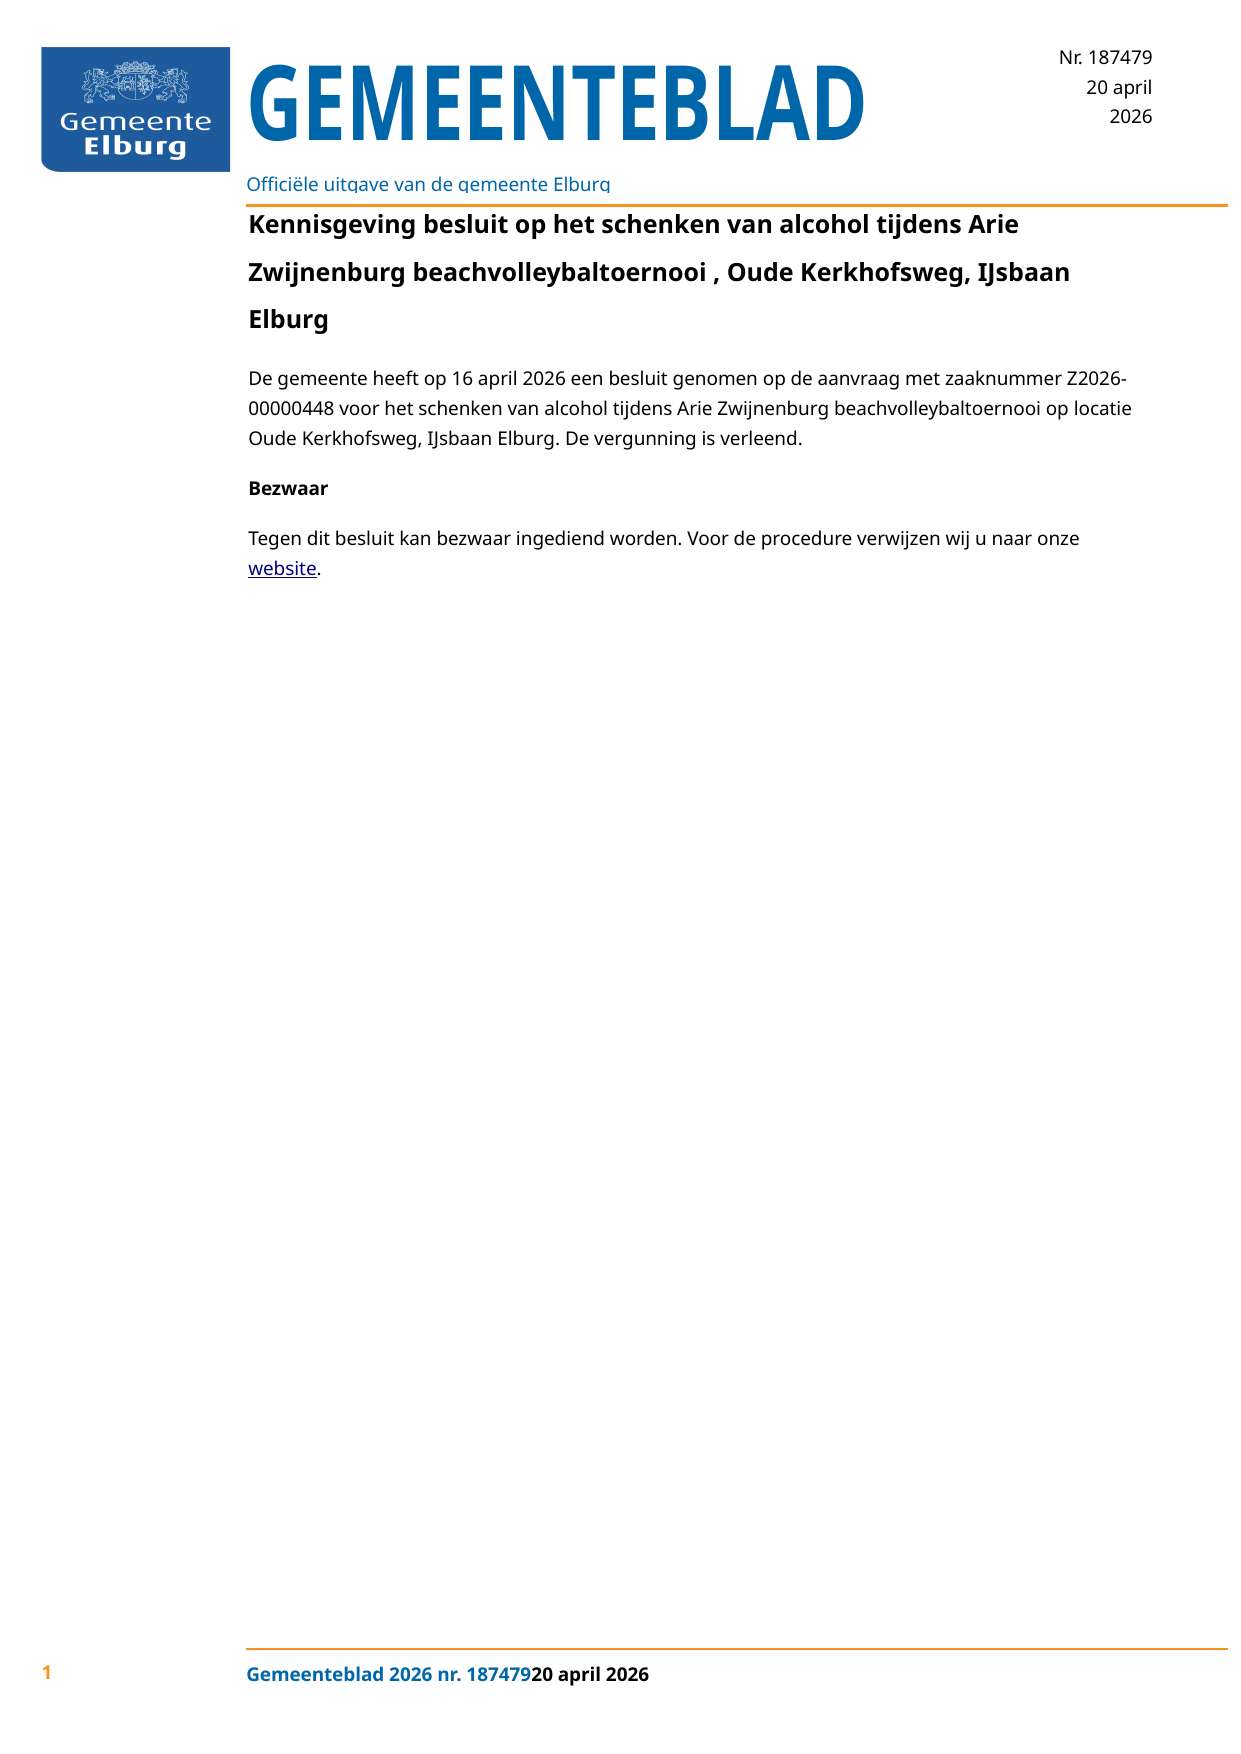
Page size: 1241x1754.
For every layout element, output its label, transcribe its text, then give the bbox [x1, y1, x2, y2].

text Tegen dit besluit kan bezwaar ingediend worden. Voor de procedure verwijzen wij u naar onze website. [248, 526, 1152, 581]
text De gemeente heeft op 16 april 2026 een besluit genomen op de aanvraag met zaaknummer Z2026-00000448 voor het schenken van alcohol tijdens Arie Zwijnenburg beachvolleybaltoernooi op locatie Oude Kerkhofsweg, IJsbaan Elburg. De vergunning is verleend. [248, 366, 1152, 450]
text Bezwaar [248, 475, 1152, 501]
text Kennisgeving besluit op het schenken van alcohol tijdens Arie Zwijnenburg beachvolleybaltoernooi , Oude Kerkhofsweg, IJsbaan Elburg [248, 207, 1152, 336]
picture [41, 47, 231, 172]
